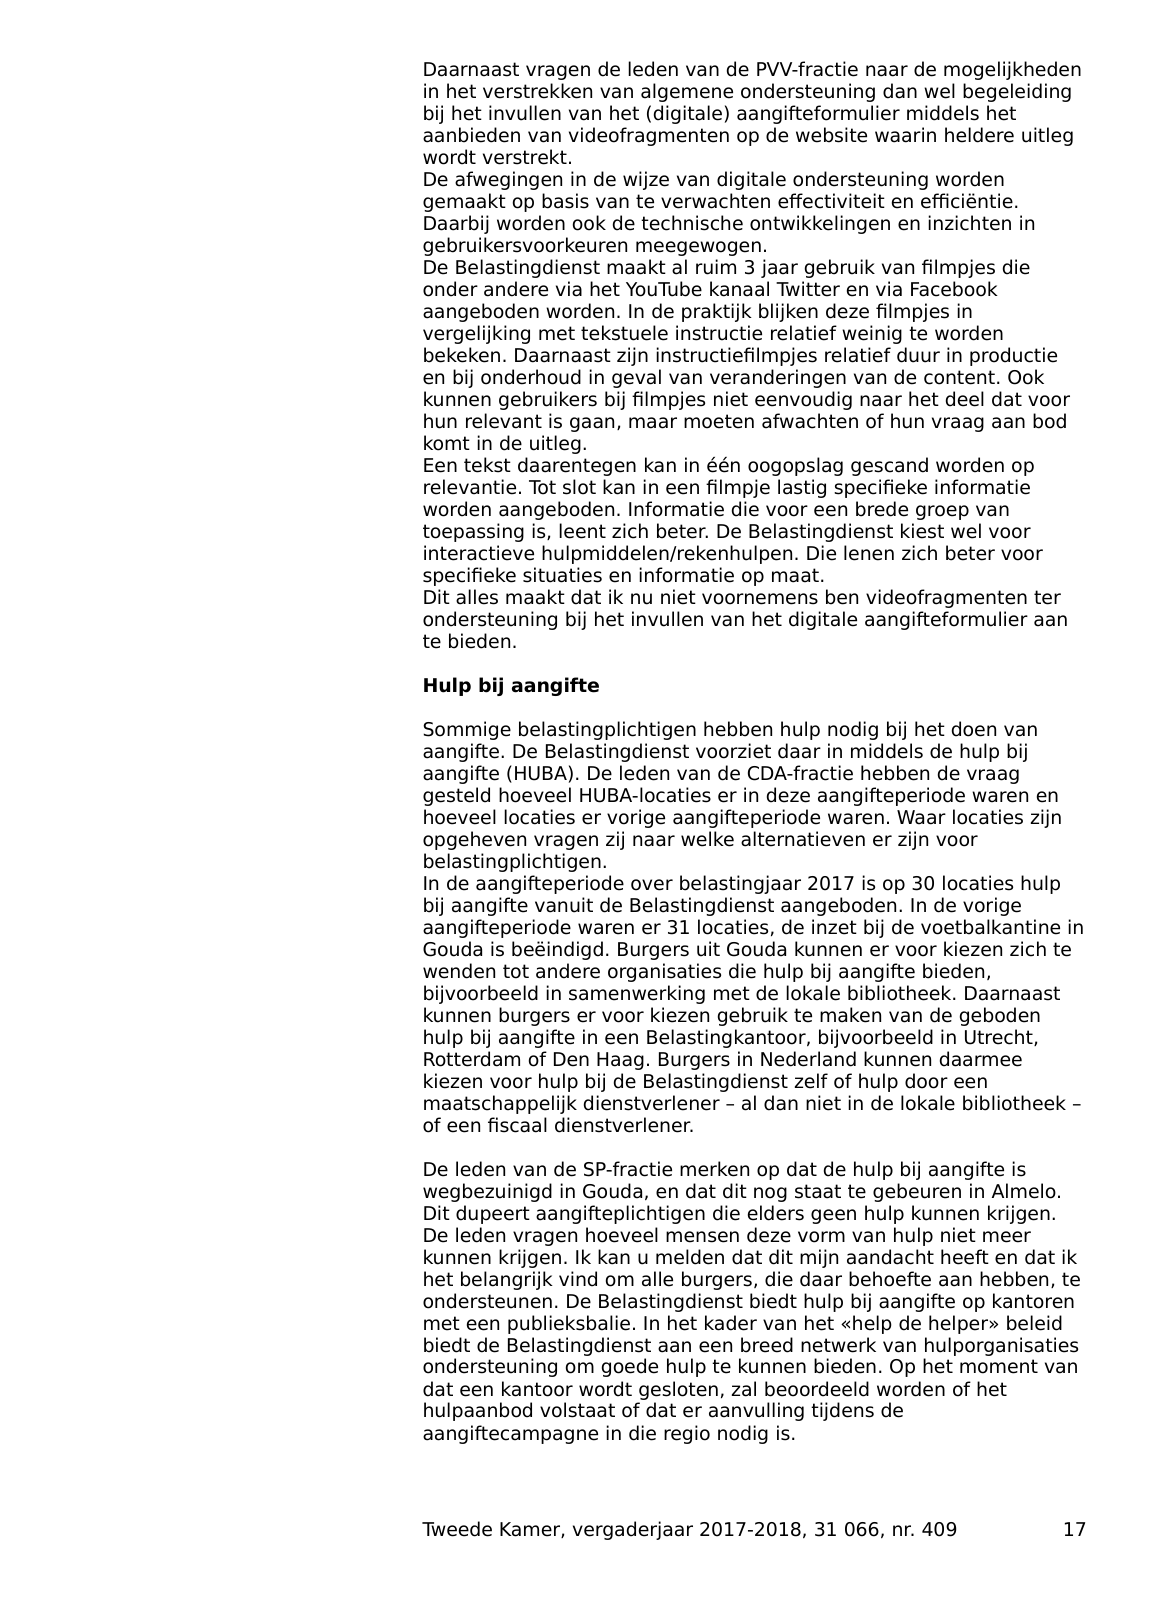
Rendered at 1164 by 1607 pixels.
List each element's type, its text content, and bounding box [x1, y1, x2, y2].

text De afwegingen in de wijze van digitale ondersteuning worden gemaakt op basis van te verwachten effectiviteit en efficiëntie. Daarbij worden ook de technische ontwikkelingen en inzichten in gebruikersvoorkeuren meegewogen. [422, 169, 1087, 257]
text Daarnaast vragen de leden van de PVV-fractie naar de mogelijkheden in het verstrekken van algemene ondersteuning dan wel begeleiding bij het invullen van het (digitale) aangifteformulier middels het aanbieden van videofragmenten op de website waarin heldere uitleg wordt verstrekt. [422, 59, 1087, 169]
text In de aangifteperiode over belastingjaar 2017 is op 30 locaties hulp bij aangifte vanuit de Belastingdienst aangeboden. In de vorige aangifteperiode waren er 31 locaties, de inzet bij de voetbalkantine in Gouda is beëindigd. Burgers uit Gouda kunnen er voor kiezen zich te wenden tot andere organisaties die hulp bij aangifte bieden, bijvoorbeeld in samenwerking met de lokale bibliotheek. Daarnaast kunnen burgers er voor kiezen gebruik te maken van de geboden hulp bij aangifte in een Belastingkantoor, bijvoorbeeld in Utrecht, Rotterdam of Den Haag. Burgers in Nederland kunnen daarmee kiezen voor hulp bij de Belastingdienst zelf of hulp door een maatschappelijk dienstverlener – al dan niet in de lokale bibliotheek – of een fiscaal dienstverlener. [422, 873, 1087, 1136]
text Sommige belastingplichtigen hebben hulp nodig bij het doen van aangifte. De Belastingdienst voorziet daar in middels de hulp bij aangifte (HUBA). De leden van de CDA-fractie hebben de vraag gesteld hoeveel HUBA-locaties er in deze aangifteperiode waren en hoeveel locaties er vorige aangifteperiode waren. Waar locaties zijn opgeheven vragen zij naar welke alternatieven er zijn voor belastingplichtigen. [422, 719, 1087, 873]
text Een tekst daarentegen kan in één oogopslag gescand worden op relevantie. Tot slot kan in een filmpje lastig specifieke informatie worden aangeboden. Informatie die voor een brede groep van toepassing is, leent zich beter. De Belastingdienst kiest wel voor interactieve hulpmiddelen/rekenhulpen. Die lenen zich beter voor specifieke situaties en informatie op maat. [422, 455, 1087, 587]
subtitle Hulp bij aangifte [422, 675, 1087, 697]
text Dit alles maakt dat ik nu niet voornemens ben videofragmenten ter ondersteuning bij het invullen van het digitale aangifteformulier aan te bieden. [422, 587, 1087, 652]
text De leden van de SP-fractie merken op dat de hulp bij aangifte is wegbezuinigd in Gouda, en dat dit nog staat te gebeuren in Almelo. Dit dupeert aangifteplichtigen die elders geen hulp kunnen krijgen. De leden vragen hoeveel mensen deze vorm van hulp niet meer kunnen krijgen. Ik kan u melden dat dit mijn aandacht heeft en dat ik het belangrijk vind om alle burgers, die daar behoefte aan hebben, te ondersteunen. De Belastingdienst biedt hulp bij aangifte op kantoren met een publieksbalie. In het kader van het «help de helper» beleid biedt de Belastingdienst aan een breed netwerk van hulporganisaties ondersteuning om goede hulp te kunnen bieden. Op het moment van dat een kantoor wordt gesloten, zal beoordeeld worden of het hulpaanbod volstaat of dat er aanvulling tijdens de aangiftecampagne in die regio nodig is. [422, 1159, 1087, 1444]
text De Belastingdienst maakt al ruim 3 jaar gebruik van filmpjes die onder andere via het YouTube kanaal Twitter en via Facebook aangeboden worden. In de praktijk blijken deze filmpjes in vergelijking met tekstuele instructie relatief weinig te worden bekeken. Daarnaast zijn instructiefilmpjes relatief duur in productie en bij onderhoud in geval van veranderingen van de content. Ook kunnen gebruikers bij filmpjes niet eenvoudig naar het deel dat voor hun relevant is gaan, maar moeten afwachten of hun vraag aan bod komt in de uitleg. [422, 257, 1087, 455]
